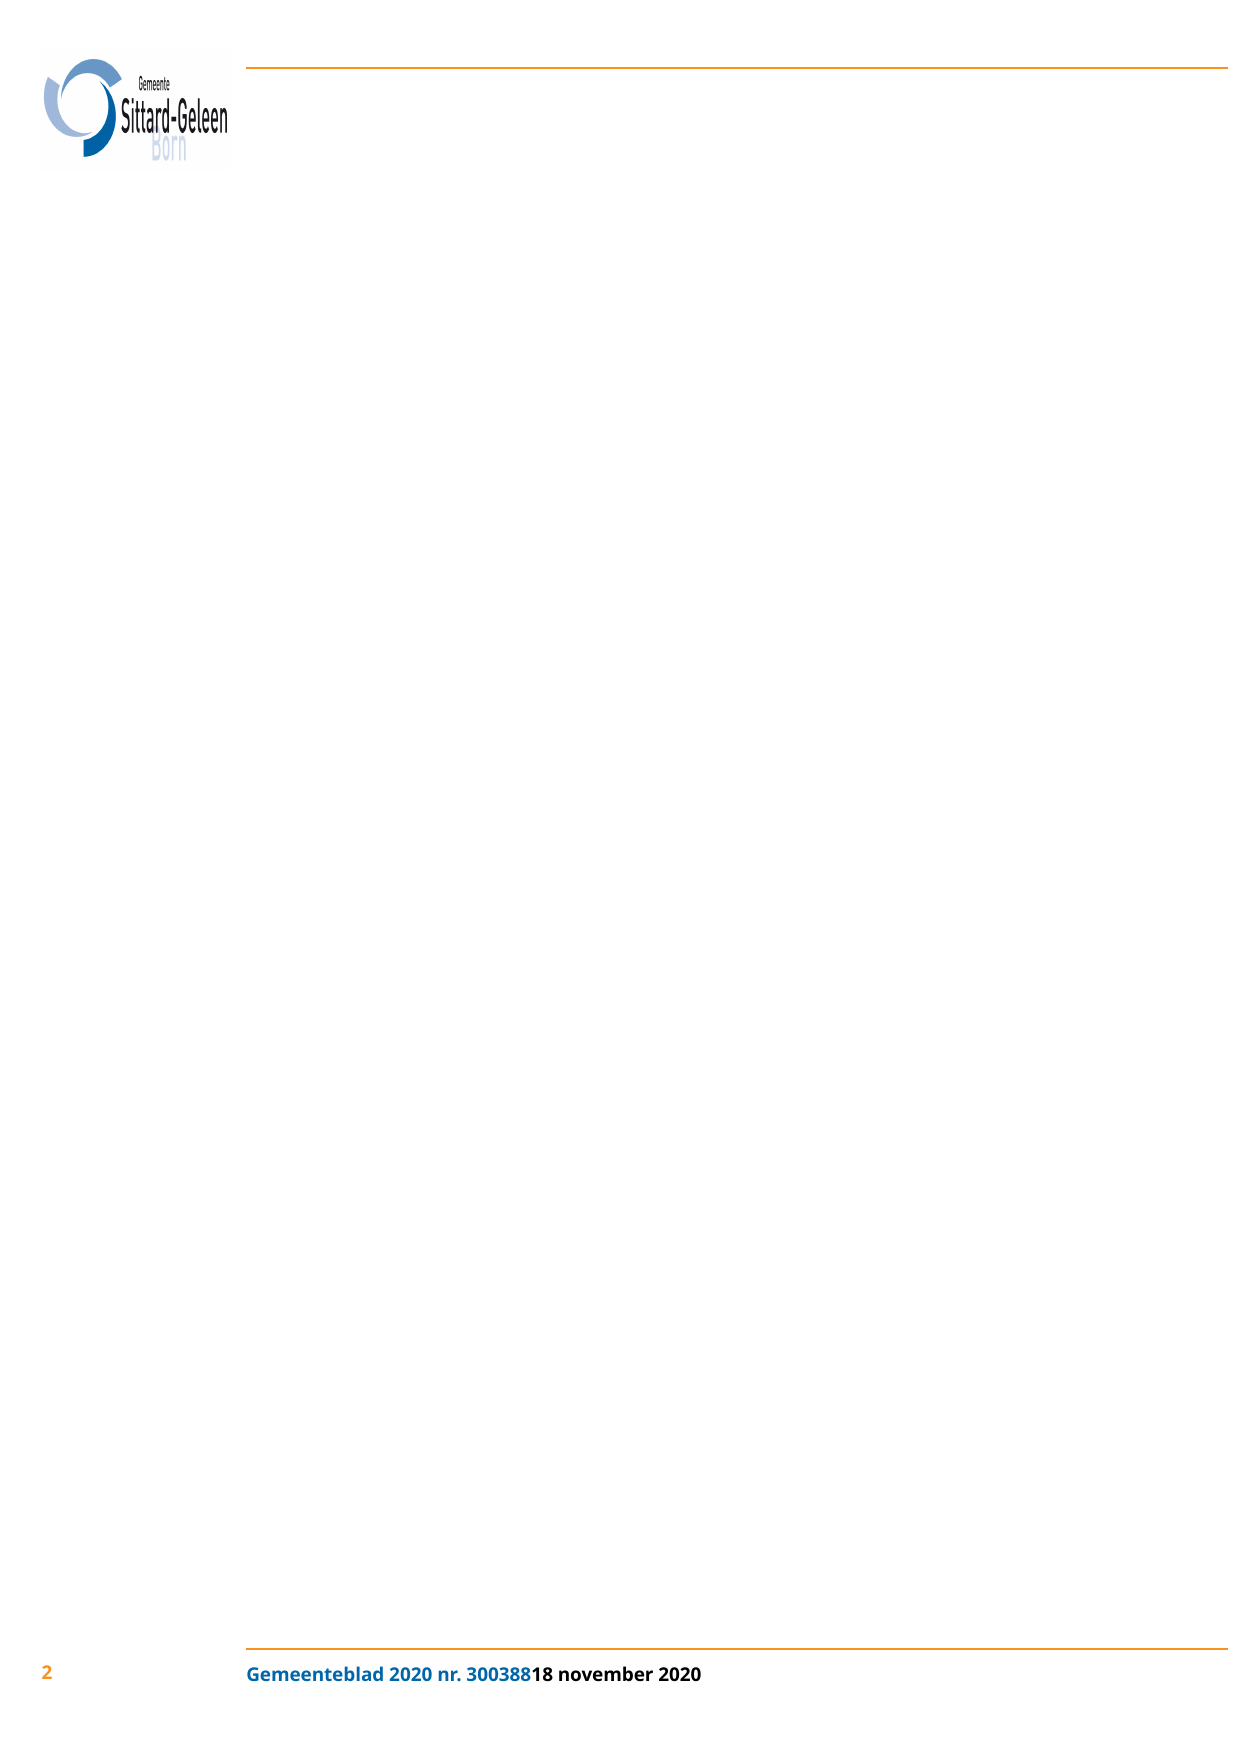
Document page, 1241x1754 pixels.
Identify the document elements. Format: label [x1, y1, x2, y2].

picture [41, 47, 231, 172]
